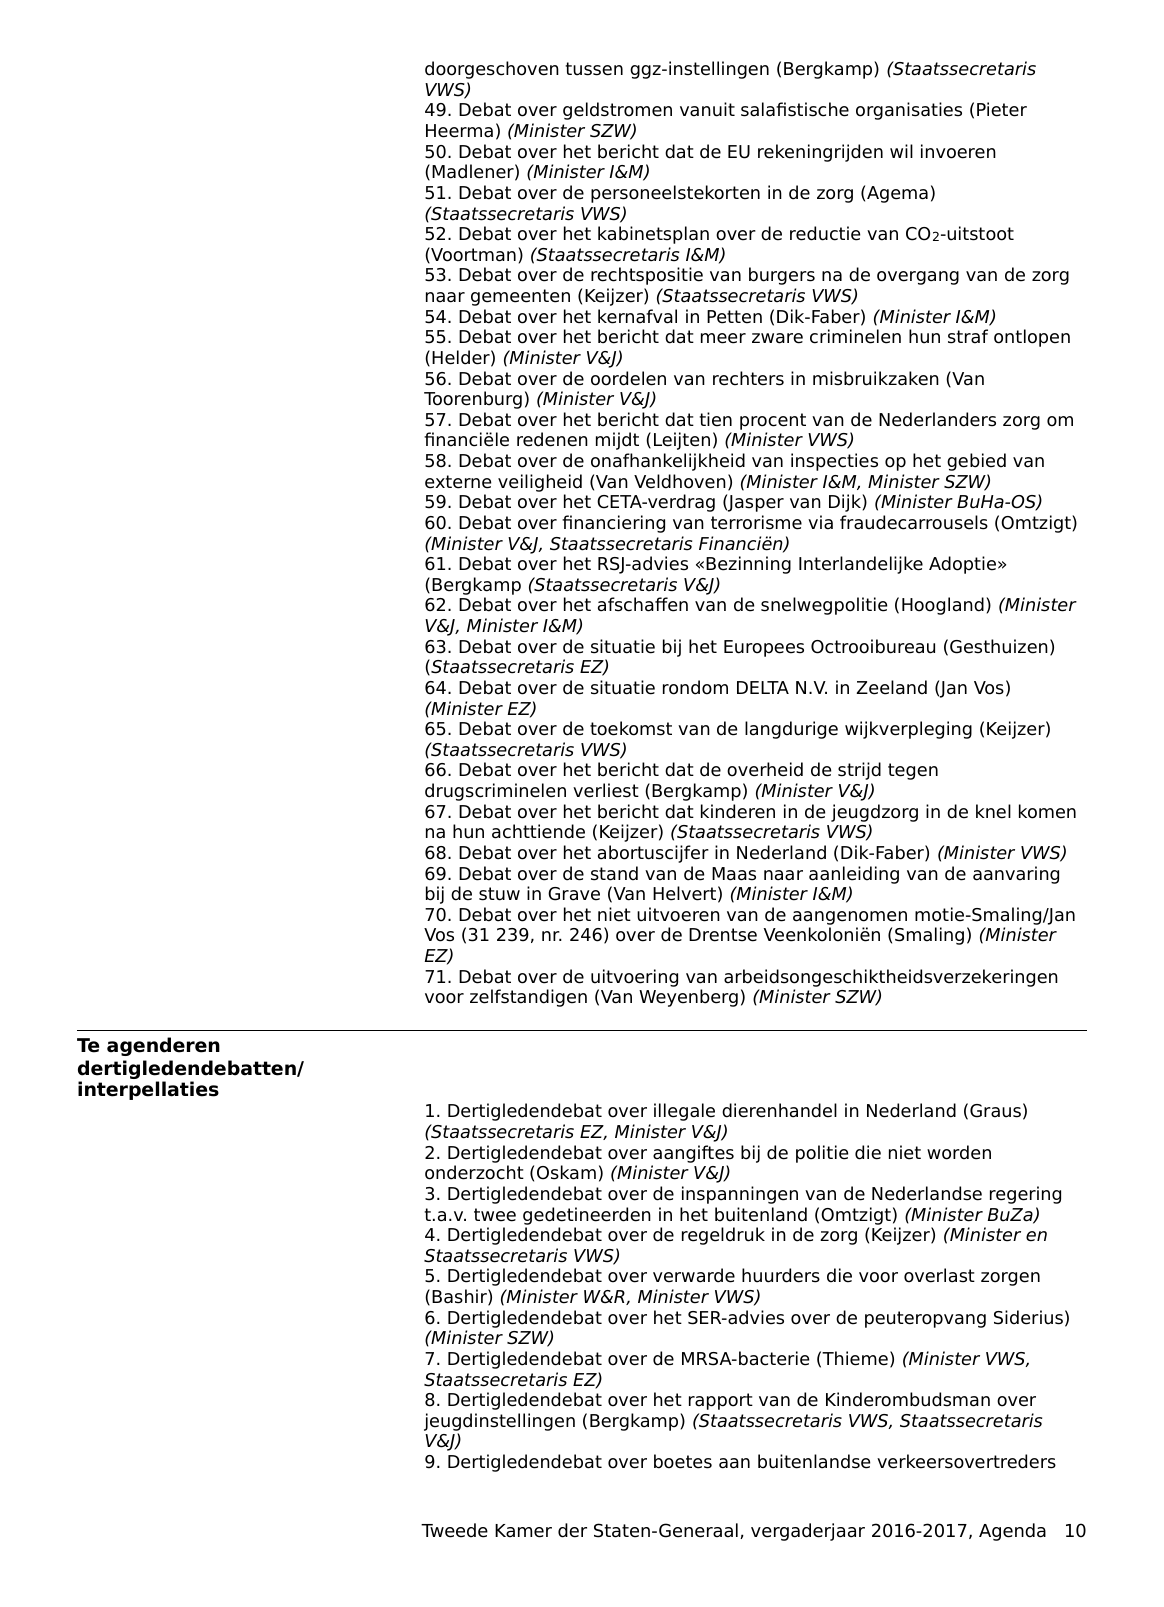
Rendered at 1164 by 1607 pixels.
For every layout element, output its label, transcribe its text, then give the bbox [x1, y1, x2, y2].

table_cell [401, 719, 418, 760]
table_cell [77, 802, 401, 843]
table_cell 68. Debat over het abortuscijfer in Nederland (Dik-Faber) (Minister VWS) [418, 843, 1087, 863]
table_cell 54. Debat over het kernafval in Petten (Dik-Faber) (Minister I&M) [418, 307, 1087, 327]
table_cell [401, 513, 418, 554]
table_cell [77, 492, 401, 513]
table_cell [77, 59, 401, 100]
table_cell [401, 1308, 418, 1349]
table_cell [77, 967, 401, 1008]
table_cell 51. Debat over de personeelstekorten in de zorg (Agema) (Staatssecretaris VWS) [418, 183, 1087, 224]
table_cell [401, 100, 418, 142]
table_cell 1. Dertigledendebat over illegale dierenhandel in Nederland (Graus) (Staatssecretaris EZ, Minister V&J) [418, 1101, 1087, 1143]
table_cell [401, 307, 418, 327]
table_cell 53. Debat over de rechtspositie van burgers na de overgang van de zorg naar gemeenten (Keijzer) (Staatssecretaris VWS) [418, 265, 1087, 307]
table_cell 58. Debat over de onafhankelijkheid van inspecties op het gebied van externe veiligheid (Van Veldhoven) (Minister I&M, Minister SZW) [418, 451, 1087, 492]
table_cell [77, 719, 401, 760]
table_cell 8. Dertigledendebat over het rapport van de Kinderombudsman over jeugdinstellingen (Bergkamp) (Staatssecretaris VWS, Staatssecretaris V&J) [418, 1390, 1087, 1452]
table_cell [77, 307, 401, 327]
table_cell [77, 1349, 401, 1390]
table_cell [77, 1452, 401, 1473]
table_cell [77, 1143, 401, 1184]
table_cell [77, 142, 401, 183]
table_cell 70. Debat over het niet uitvoeren van de aangenomen motie-Smaling/Jan Vos (31 239, nr. 246) over de Drentse Veenkoloniën (Smaling) (Minister EZ) [418, 905, 1087, 967]
table_cell 71. Debat over de uitvoering van arbeidsongeschiktheidsverzekeringen voor zelfstandigen (Van Weyenberg) (Minister SZW) [418, 967, 1087, 1008]
table_header [418, 1031, 1087, 1101]
table_cell [401, 142, 418, 183]
table_cell 4. Dertigledendebat over de regeldruk in de zorg (Keijzer) (Minister en Staatssecretaris VWS) [418, 1225, 1087, 1266]
table_cell [77, 1266, 401, 1308]
table_cell 64. Debat over de situatie rondom DELTA N.V. in Zeeland (Jan Vos) (Minister EZ) [418, 678, 1087, 719]
table_cell [77, 1184, 401, 1225]
table_cell 6. Dertigledendebat over het SER-advies over de peuteropvang Siderius) (Minister SZW) [418, 1308, 1087, 1349]
table_header Te agenderen dertigledendebatten/ interpellaties [77, 1031, 401, 1101]
table_cell [77, 905, 401, 967]
table_header [401, 1031, 418, 1101]
table_cell [77, 1308, 401, 1349]
table_cell [401, 760, 418, 802]
table_cell [401, 327, 418, 368]
table_cell [77, 327, 401, 368]
table_cell [401, 183, 418, 224]
table_cell [401, 1143, 418, 1184]
table_cell [77, 595, 401, 637]
table_cell doorgeschoven tussen ggz-instellingen (Bergkamp) (Staatssecretaris VWS) [418, 59, 1087, 100]
table_cell [401, 595, 418, 637]
table_cell [401, 265, 418, 307]
table_cell [401, 369, 418, 410]
table_cell [401, 802, 418, 843]
table_cell [401, 410, 418, 451]
table_cell [401, 1184, 418, 1225]
table_cell 67. Debat over het bericht dat kinderen in de jeugdzorg in de knel komen na hun achttiende (Keijzer) (Staatssecretaris VWS) [418, 802, 1087, 843]
table_cell 57. Debat over het bericht dat tien procent van de Nederlanders zorg om financiële redenen mijdt (Leijten) (Minister VWS) [418, 410, 1087, 451]
table_cell [77, 843, 401, 863]
table_cell [401, 637, 418, 678]
table_cell [401, 678, 418, 719]
table_cell [401, 1390, 418, 1452]
table_cell 65. Debat over de toekomst van de langdurige wijkverpleging (Keijzer) (Staatssecretaris VWS) [418, 719, 1087, 760]
table_cell [77, 554, 401, 595]
table_cell [401, 224, 418, 265]
table_cell 52. Debat over het kabinetsplan over de reductie van CO2-uitstoot (Voortman) (Staatssecretaris I&M) [418, 224, 1087, 265]
table_cell 5. Dertigledendebat over verwarde huurders die voor overlast zorgen (Bashir) (Minister W&R, Minister VWS) [418, 1266, 1087, 1308]
table_cell [77, 265, 401, 307]
table_cell [401, 554, 418, 595]
table_cell [401, 1452, 418, 1473]
table_cell 56. Debat over de oordelen van rechters in misbruikzaken (Van Toorenburg) (Minister V&J) [418, 369, 1087, 410]
table_cell [401, 1266, 418, 1308]
table_cell [77, 451, 401, 492]
table_cell 61. Debat over het RSJ-advies «Bezinning Interlandelijke Adoptie» (Bergkamp (Staatssecretaris V&J) [418, 554, 1087, 595]
table_cell 50. Debat over het bericht dat de EU rekeningrijden wil invoeren (Madlener) (Minister I&M) [418, 142, 1087, 183]
table_cell [77, 760, 401, 802]
table_cell [401, 843, 418, 863]
table_cell [77, 1225, 401, 1266]
table_cell [401, 1349, 418, 1390]
table_cell [77, 678, 401, 719]
table_cell [77, 369, 401, 410]
table_cell 2. Dertigledendebat over aangiftes bij de politie die niet worden onderzocht (Oskam) (Minister V&J) [418, 1143, 1087, 1184]
table_cell 62. Debat over het afschaffen van de snelwegpolitie (Hoogland) (Minister V&J, Minister I&M) [418, 595, 1087, 637]
table_cell 63. Debat over de situatie bij het Europees Octrooibureau (Gesthuizen) (Staatssecretaris EZ) [418, 637, 1087, 678]
table_cell 59. Debat over het CETA-verdrag (Jasper van Dijk) (Minister BuHa-OS) [418, 492, 1087, 513]
table_cell [77, 1390, 401, 1452]
table_cell [401, 864, 418, 905]
table_cell [77, 1101, 401, 1143]
table_cell [77, 410, 401, 451]
table_cell [401, 451, 418, 492]
table_cell [77, 513, 401, 554]
table_cell [401, 1225, 418, 1266]
table_cell [401, 967, 418, 1008]
table_cell 49. Debat over geldstromen vanuit salafistische organisaties (Pieter Heerma) (Minister SZW) [418, 100, 1087, 142]
table_cell 66. Debat over het bericht dat de overheid de strijd tegen drugscriminelen verliest (Bergkamp) (Minister V&J) [418, 760, 1087, 802]
table_cell 60. Debat over financiering van terrorisme via fraudecarrousels (Omtzigt) (Minister V&J, Staatssecretaris Financiën) [418, 513, 1087, 554]
table_cell [401, 492, 418, 513]
table_cell 3. Dertigledendebat over de inspanningen van de Nederlandse regering t.a.v. twee gedetineerden in het buitenland (Omtzigt) (Minister BuZa) [418, 1184, 1087, 1225]
table_cell [77, 183, 401, 224]
table_cell [401, 59, 418, 100]
table_cell 9. Dertigledendebat over boetes aan buitenlandse verkeersovertreders [418, 1452, 1087, 1473]
table_cell 69. Debat over de stand van de Maas naar aanleiding van de aanvaring bij de stuw in Grave (Van Helvert) (Minister I&M) [418, 864, 1087, 905]
table_cell [401, 1101, 418, 1143]
table_cell [401, 905, 418, 967]
table_cell 7. Dertigledendebat over de MRSA-bacterie (Thieme) (Minister VWS, Staatssecretaris EZ) [418, 1349, 1087, 1390]
table_cell [77, 637, 401, 678]
table_cell [77, 100, 401, 142]
table_cell 55. Debat over het bericht dat meer zware criminelen hun straf ontlopen (Helder) (Minister V&J) [418, 327, 1087, 368]
table_cell [77, 864, 401, 905]
table_cell [77, 224, 401, 265]
